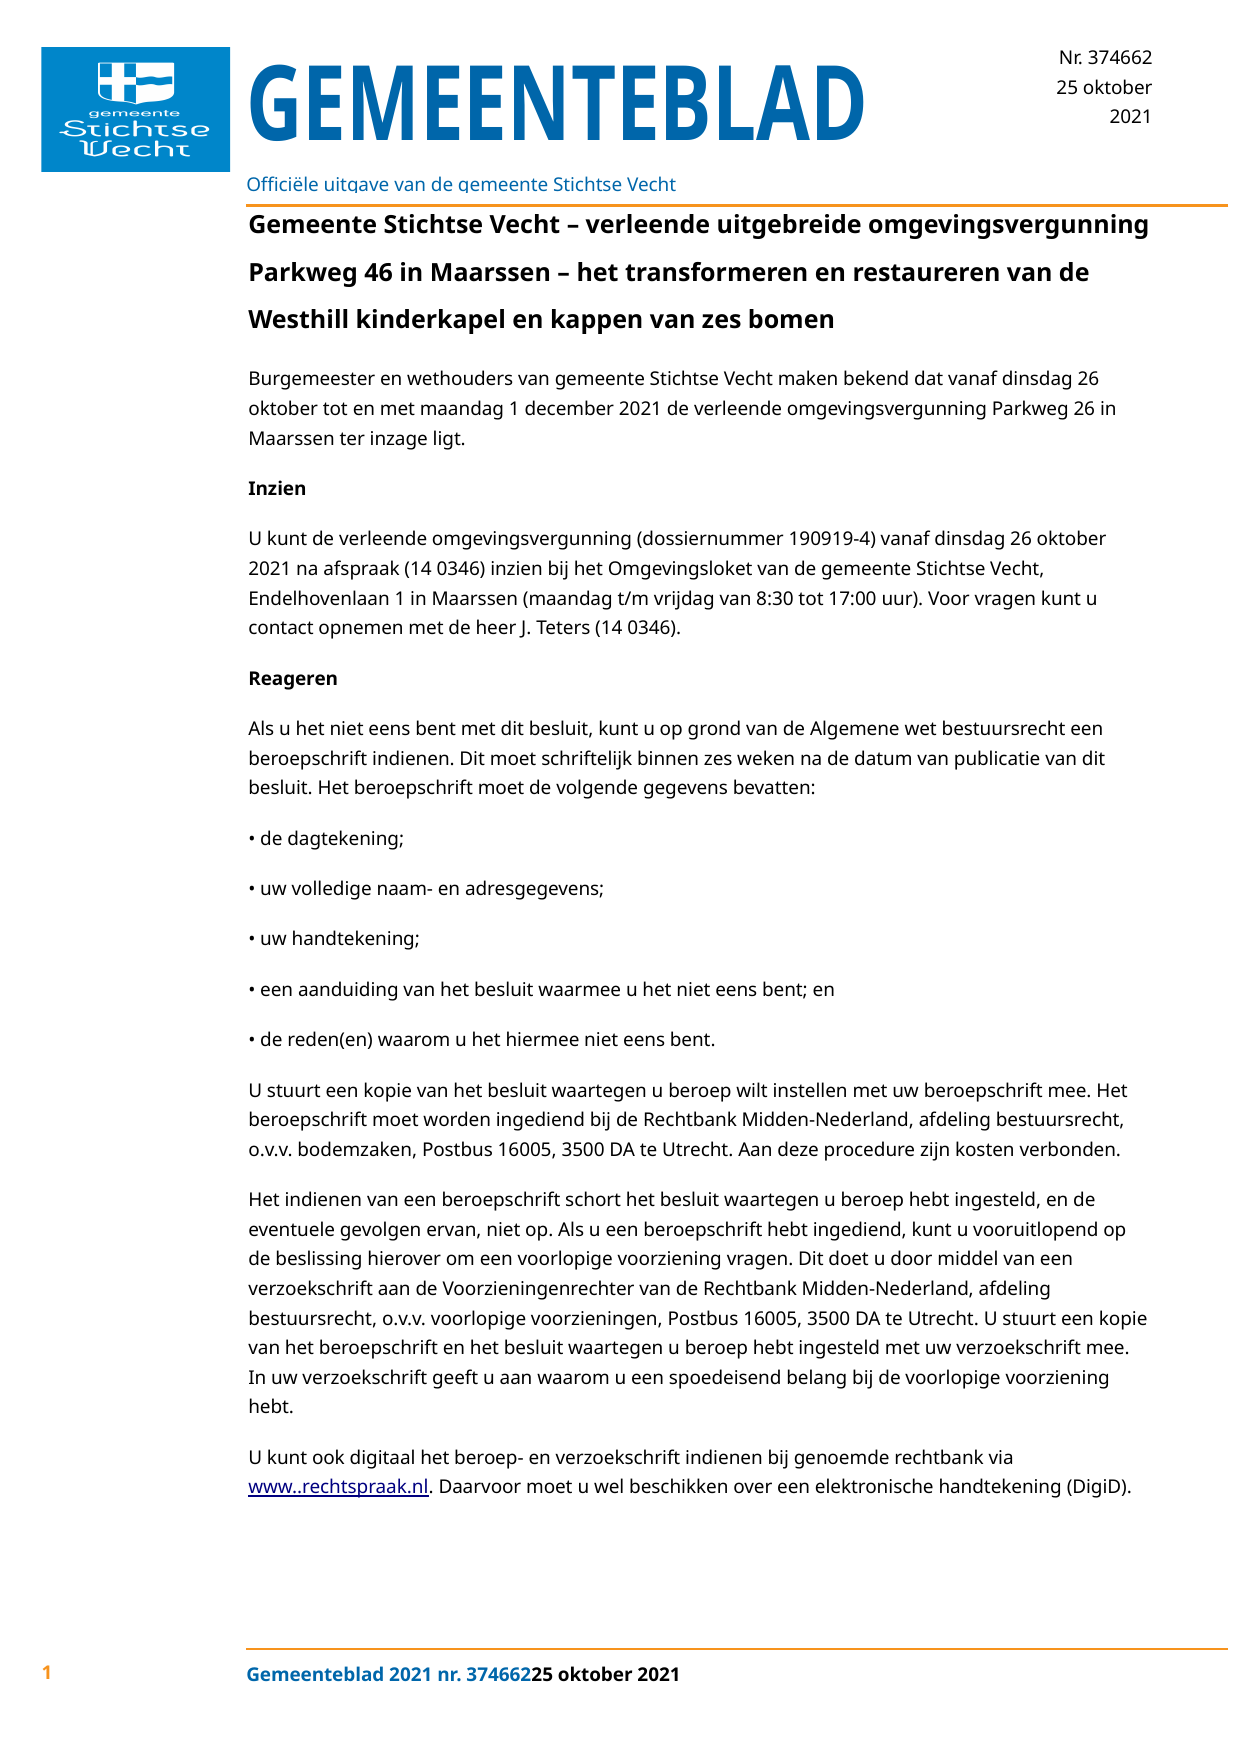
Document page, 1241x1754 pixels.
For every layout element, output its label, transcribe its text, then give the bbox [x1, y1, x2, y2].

text Burgemeester en wethouders van gemeente Stichtse Vecht maken bekend dat vanaf dinsdag 26 oktober tot en met maandag 1 december 2021 de verleende omgevingsvergunning Parkweg 26 in Maarssen ter inzage ligt. [248, 366, 1152, 450]
text Als u het niet eens bent met dit besluit, kunt u op grond van de Algemene wet bestuursrecht een beroepschrift indienen. Dit moet schriftelijk binnen zes weken na de datum van publicatie van dit besluit. Het beroepschrift moet de volgende gegevens bevatten: [248, 715, 1152, 800]
text U kunt de verleende omgevingsvergunning (dossiernummer 190919-4) vanaf dinsdag 26 oktober 2021 na afspraak (14 0346) inzien bij het Omgevingsloket van de gemeente Stichtse Vecht, Endelhovenlaan 1 in Maarssen (maandag t/m vrijdag van 8:30 tot 17:00 uur). Voor vragen kunt u contact opnemen met de heer J. Teters (14 0346). [248, 526, 1152, 640]
text • de reden(en) waarom u het hiermee niet eens bent. [248, 1026, 1152, 1052]
text Reageren [248, 665, 1152, 690]
picture [137, 63, 174, 103]
text Het indienen van een beroepschrift schort het besluit waartegen u beroep hebt ingesteld, en de eventuele gevolgen ervan, niet op. Als u een beroepschrift hebt ingediend, kunt u vooruitlopend op de beslissing hierover om een voorlopige voorziening vragen. Dit doet u door middel van een verzoekschrift aan de Voorzieningenrechter van de Rechtbank Midden-Nederland, afdeling bestuursrecht, o.v.v. voorlopige voorzieningen, Postbus 16005, 3500 DA te Utrecht. U stuurt een kopie van het beroepschrift en het besluit waartegen u beroep hebt ingesteld met uw verzoekschrift mee. In uw verzoekschrift geeft u aan waarom u een spoedeisend belang bij de voorlopige voorziening hebt. [248, 1186, 1152, 1419]
text • uw handtekening; [248, 926, 1152, 951]
text U kunt ook digitaal het beroep- en verzoekschrift indienen bij genoemde rechtbank via www..rechtspraak.nl. Daarvoor moet u wel beschikken over een elektronische handtekening (DigiD). [248, 1444, 1152, 1499]
picture [99, 63, 135, 101]
text • de dagtekening; [248, 825, 1152, 850]
text U stuurt een kopie van het besluit waartegen u beroep wilt instellen met uw beroepschrift mee. Het beroepschrift moet worden ingediend bij de Rechtbank Midden-Nederland, afdeling bestuursrecht, o.v.v. bodemzaken, Postbus 16005, 3500 DA te Utrecht. Aan deze procedure zijn kosten verbonden. [248, 1077, 1152, 1162]
text • uw volledige naam- en adresgegevens; [248, 875, 1152, 901]
text Inzien [248, 475, 1152, 501]
text Gemeente Stichtse Vecht – verleende uitgebreide omgevingsvergunning Parkweg 46 in Maarssen – het transformeren en restaureren van de Westhill kinderkapel en kappen van zes bomen [248, 207, 1152, 336]
text • een aanduiding van het besluit waarmee u het niet eens bent; en [248, 976, 1152, 1002]
